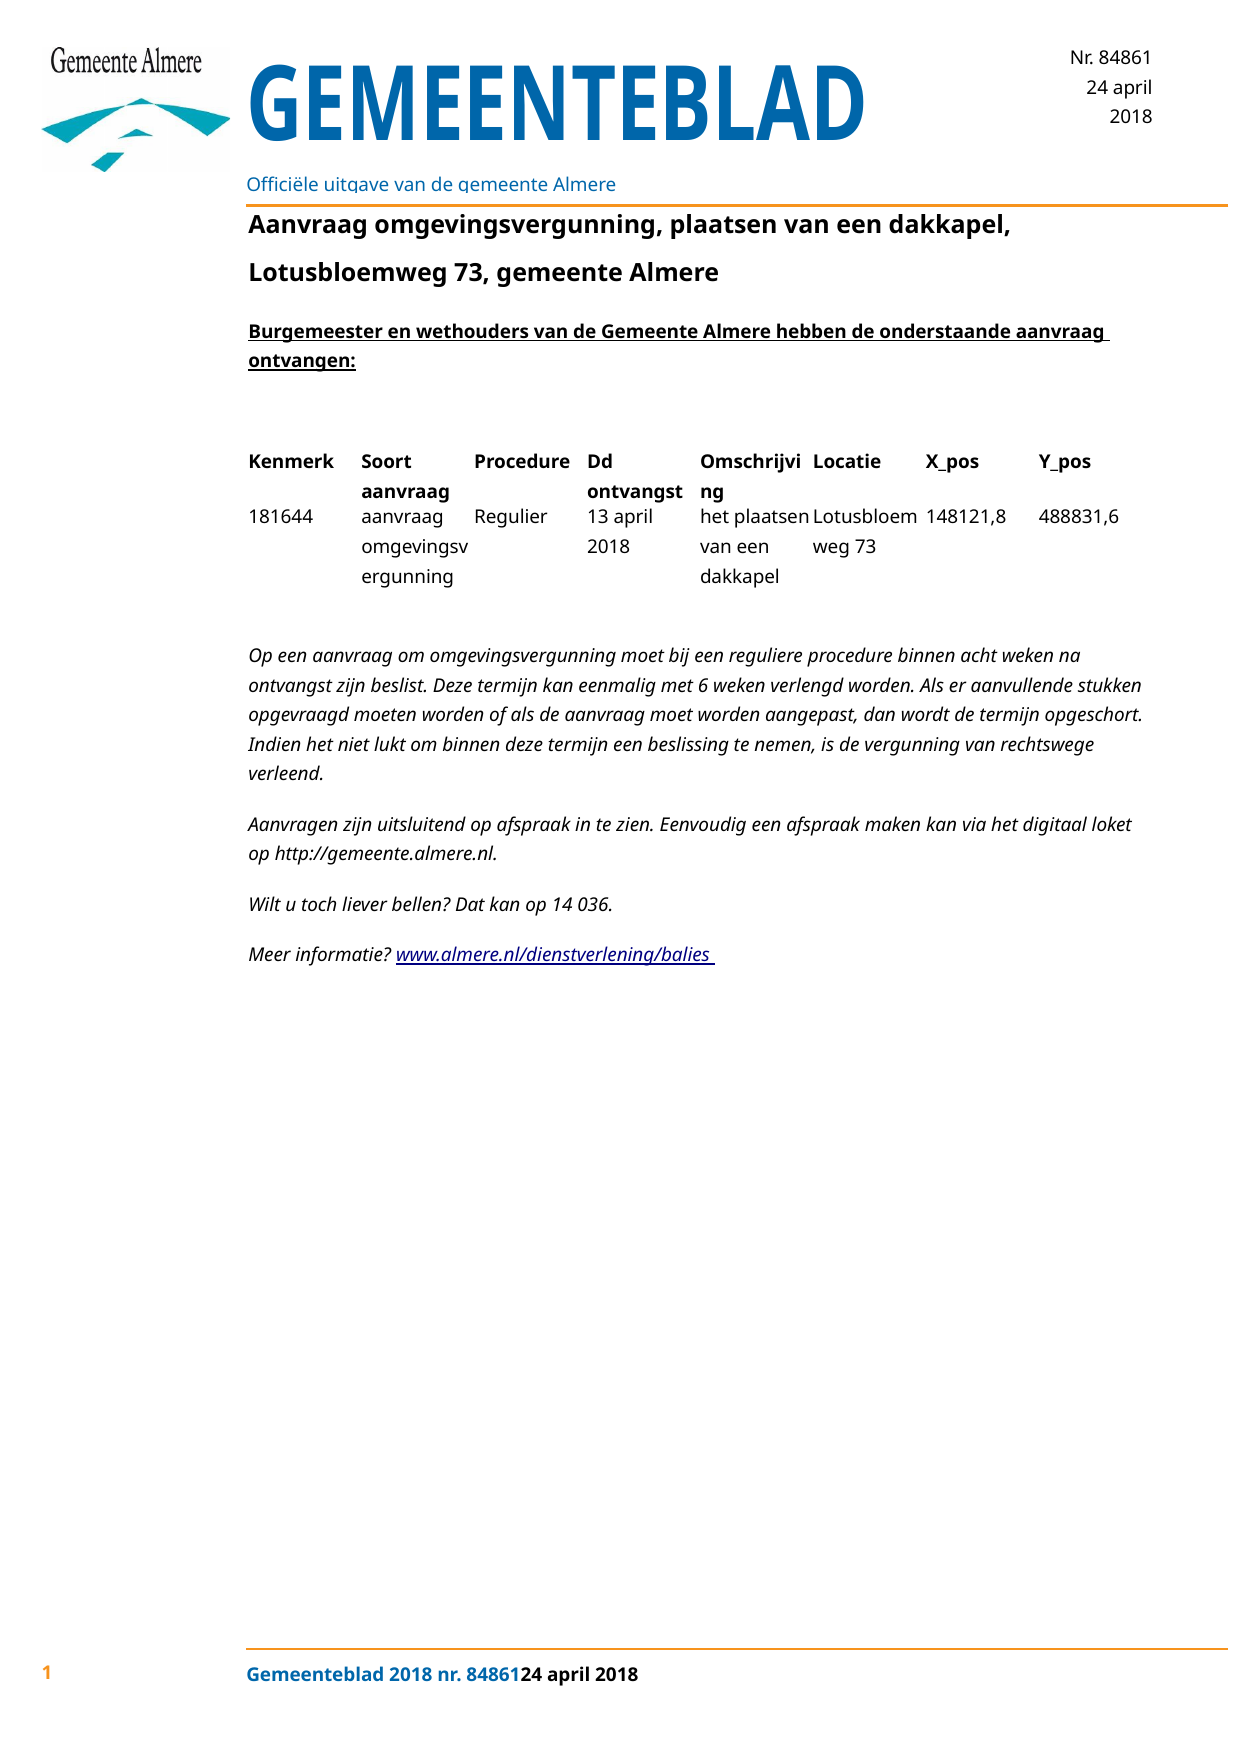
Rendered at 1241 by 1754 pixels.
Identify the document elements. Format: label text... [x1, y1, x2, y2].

table_header Dd ontvangst [587, 449, 700, 504]
table_cell 148121,8 [926, 504, 1038, 589]
table_header X_pos [926, 449, 1038, 504]
text Wilt u toch liever bellen? Dat kan op 14 036. [248, 891, 1152, 917]
table_header Procedure [474, 449, 587, 504]
table_cell 488831,6 [1039, 504, 1152, 589]
table_header Soort aanvraag [361, 449, 474, 504]
text Aanvraag omgevingsvergunning, plaatsen van een dakkapel, Lotusbloemweg 73, gemeente Almere [248, 207, 1152, 288]
table_cell Lotusbloemweg 73 [813, 504, 926, 589]
picture [41, 47, 231, 172]
table_cell Regulier [474, 504, 587, 589]
table_cell het plaatsen van een dakkapel [700, 504, 813, 589]
table_header Locatie [813, 449, 926, 504]
table_header Omschrijving [700, 449, 813, 504]
table_cell 13 april 2018 [587, 504, 700, 589]
text Aanvragen zijn uitsluitend op afspraak in te zien. Eenvoudig een afspraak maken kan via het digitaal loket op http://gemeente.almere.nl. [248, 811, 1152, 866]
text Meer informatie? www.almere.nl/dienstverlening/balies [248, 941, 1152, 967]
text Op een aanvraag om omgevingsvergunning moet bij een reguliere procedure binnen acht weken na ontvangst zijn beslist. Deze termijn kan eenmalig met 6 weken verlengd worden. Als er aanvullende stukken opgevraagd moeten worden of als de aanvraag moet worden aangepast, dan wordt de termijn opgeschort. Indien het niet lukt om binnen deze termijn een beslissing te nemen, is de vergunning van rechtswege verleend. [248, 642, 1152, 786]
text Burgemeester en wethouders van de Gemeente Almere hebben de onderstaande aanvraag ontvangen: [248, 318, 1152, 373]
table_cell aanvraag omgevingsvergunning [361, 504, 474, 589]
table_header Y_pos [1039, 449, 1152, 504]
table_header Kenmerk [248, 449, 361, 504]
table_cell 181644 [248, 504, 361, 589]
